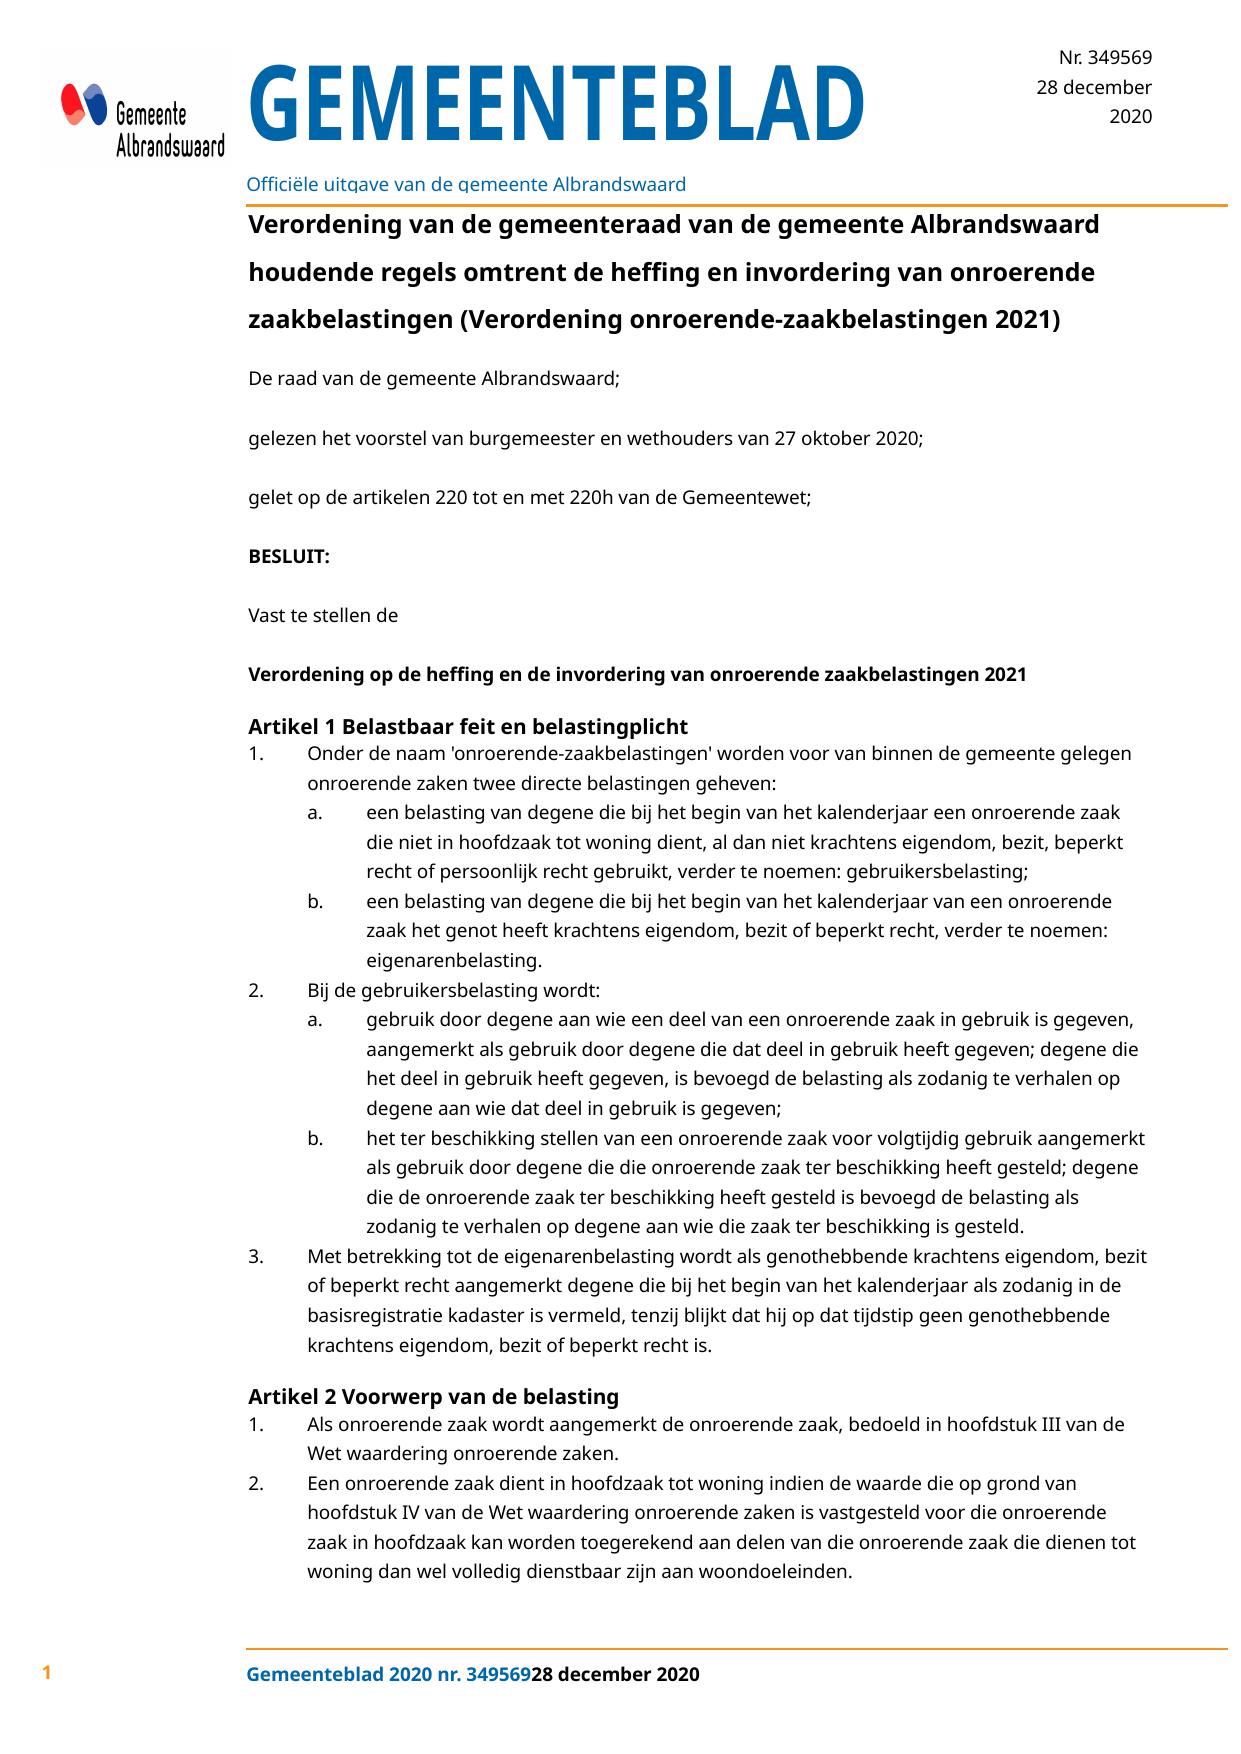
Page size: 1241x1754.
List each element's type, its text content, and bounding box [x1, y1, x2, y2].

list Bij de gebruikersbelasting wordt: [248, 977, 1152, 1003]
text gelet op de artikelen 220 tot en met 220h van de Gemeentewet; [248, 484, 1152, 509]
text Vast te stellen de [248, 602, 1152, 628]
text Verordening van de gemeenteraad van de gemeente Albrandswaard houdende regels omtrent de heffing en invordering van onroerende zaakbelastingen (Verordening onroerende-zaakbelastingen 2021) [248, 207, 1152, 336]
text Artikel 1 Belastbaar feit en belastingplicht [248, 712, 1152, 740]
list Onder de naam 'onroerende-zaakbelastingen' worden voor van binnen de gemeente gelegen onroerende zaken twee directe belastingen geheven: [248, 740, 1152, 796]
list Met betrekking tot de eigenarenbelasting wordt als genothebbende krachtens eigendom, bezit of beperkt recht aangemerkt degene die bij het begin van het kalenderjaar als zodanig in de basisregistratie kadaster is vermeld, tenzij blijkt dat hij op dat tijdstip geen genothebbende krachtens eigendom, bezit of beperkt recht is. [248, 1243, 1152, 1358]
list gebruik door degene aan wie een deel van een onroerende zaak in gebruik is gegeven, aangemerkt als gebruik door degene die dat deel in gebruik heeft gegeven; degene die het deel in gebruik heeft gegeven, is bevoegd de belasting als zodanig te verhalen op degene aan wie dat deel in gebruik is gegeven; [307, 1006, 1152, 1121]
text De raad van de gemeente Albrandswaard; [248, 366, 1152, 391]
list een belasting van degene die bij het begin van het kalenderjaar van een onroerende zaak het genot heeft krachtens eigendom, bezit of beperkt recht, verder te noemen: eigenarenbelasting. [307, 888, 1152, 973]
text Verordening op de heffing en de invordering van onroerende zaakbelastingen 2021 [248, 661, 1152, 687]
list Als onroerende zaak wordt aangemerkt de onroerende zaak, bedoeld in hoofdstuk III van de Wet waardering onroerende zaken. [248, 1411, 1152, 1466]
text gelezen het voorstel van burgemeester en wethouders van 27 oktober 2020; [248, 425, 1152, 450]
list een belasting van degene die bij het begin van het kalenderjaar een onroerende zaak die niet in hoofdzaak tot woning dient, al dan niet krachtens eigendom, bezit, beperkt recht of persoonlijk recht gebruikt, verder te noemen: gebruikersbelasting; [307, 799, 1152, 884]
picture [41, 47, 231, 172]
list het ter beschikking stellen van een onroerende zaak voor volgtijdig gebruik aangemerkt als gebruik door degene die die onroerende zaak ter beschikking heeft gesteld; degene die de onroerende zaak ter beschikking heeft gesteld is bevoegd de belasting als zodanig te verhalen op degene aan wie die zaak ter beschikking is gesteld. [307, 1125, 1152, 1239]
text Artikel 2 Voorwerp van de belasting [248, 1382, 1152, 1411]
list Een onroerende zaak dient in hoofdzaak tot woning indien de waarde die op grond van hoofdstuk IV van de Wet waardering onroerende zaken is vastgesteld voor die onroerende zaak in hoofdzaak kan worden toegerekend aan delen van die onroerende zaak die dienen tot woning dan wel volledig dienstbaar zijn aan woondoeleinden. [248, 1470, 1152, 1584]
text BESLUIT: [248, 543, 1152, 569]
